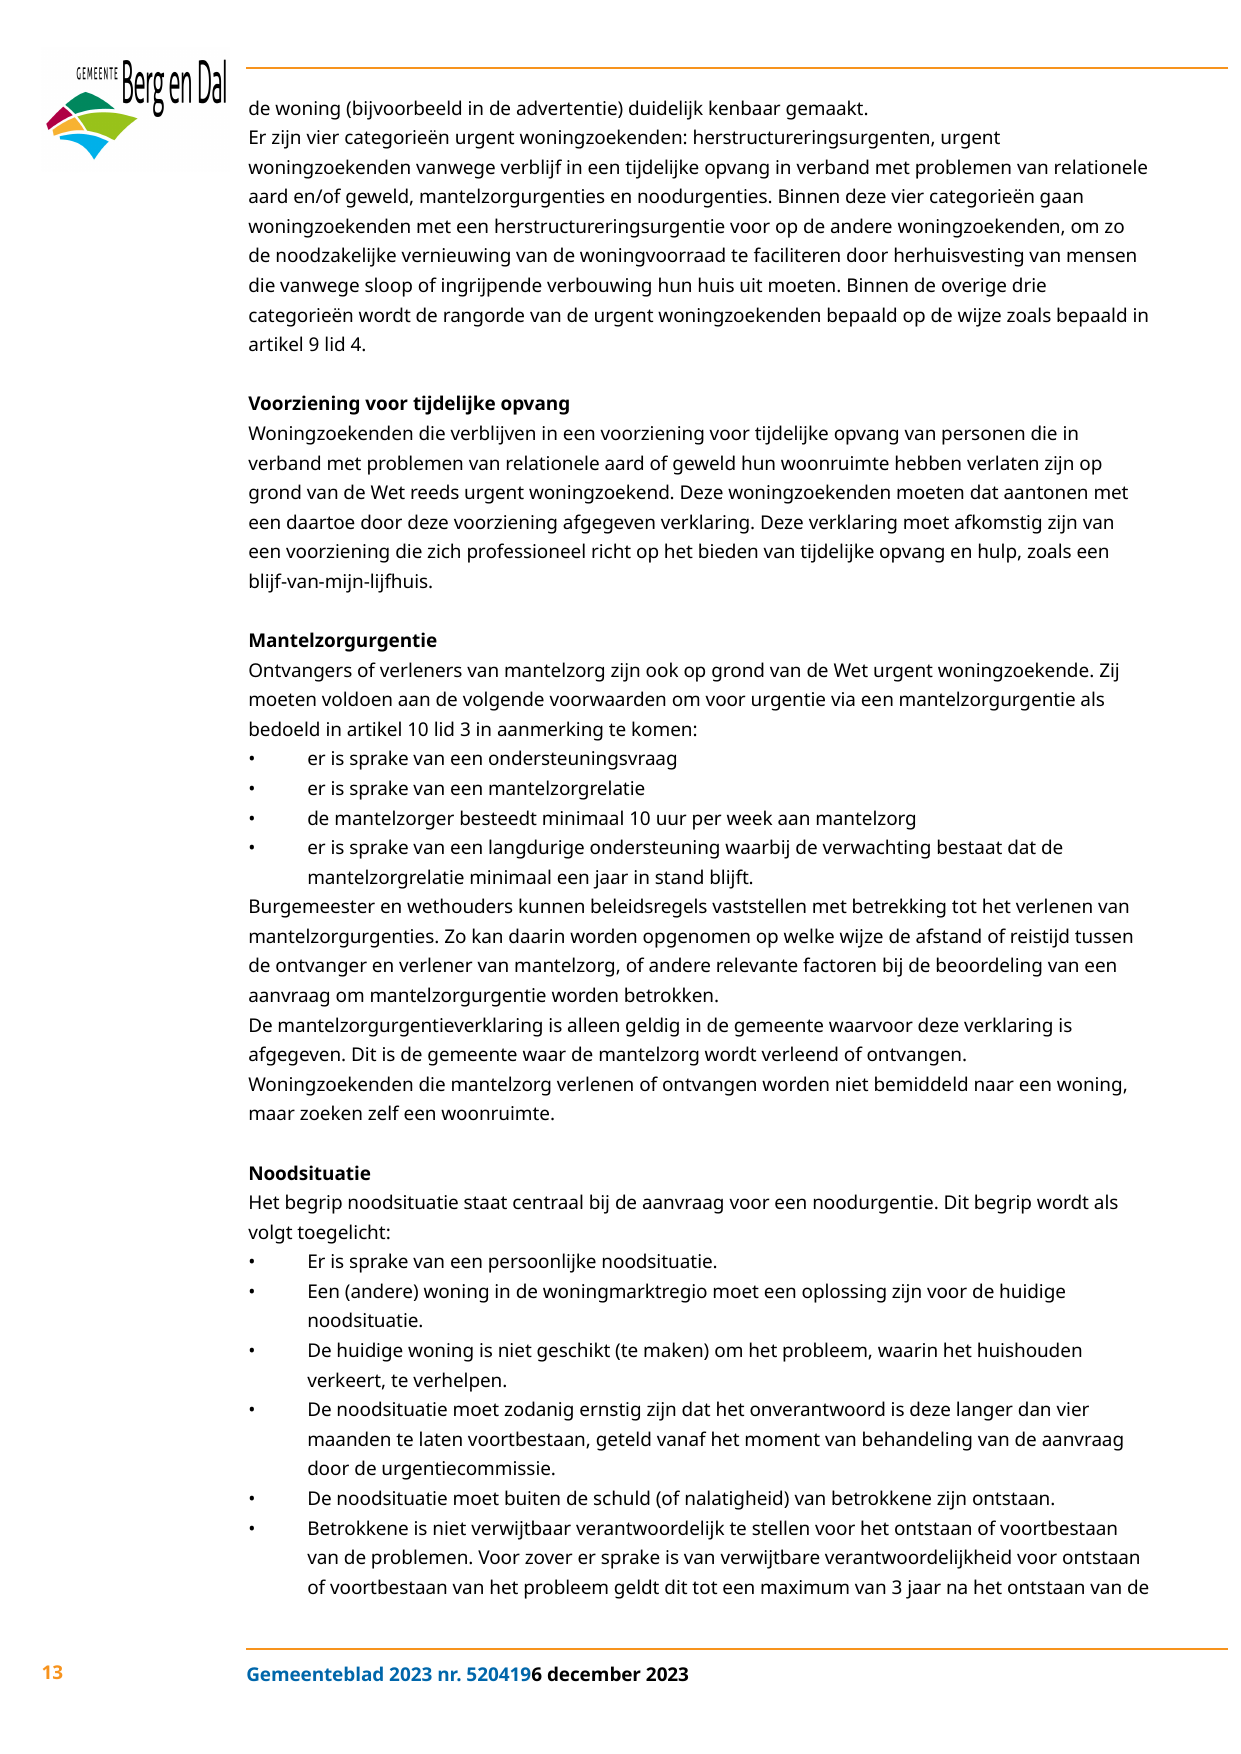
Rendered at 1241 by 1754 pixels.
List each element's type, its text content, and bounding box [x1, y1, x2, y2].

list er is sprake van een ondersteuningsvraag [248, 746, 1152, 771]
list er is sprake van een mantelzorgrelatie [248, 775, 1152, 801]
list er is sprake van een langdurige ondersteuning waarbij de verwachting bestaat dat de mantelzorgrelatie minimaal een jaar in stand blijft. [248, 834, 1152, 890]
list De noodsituatie moet zodanig ernstig zijn dat het onverantwoord is deze langer dan vier maanden te laten voortbestaan, geteld vanaf het moment van behandeling van de aanvraag door de urgentiecommissie. [248, 1396, 1152, 1481]
text Voorziening voor tijdelijke opvang [248, 391, 1152, 416]
picture [41, 47, 231, 172]
text Er zijn vier categorieën urgent woningzoekenden: herstructureringsurgenten, urgent woningzoekenden vanwege verblijf in een tijdelijke opvang in verband met problemen van relationele aard en/of geweld, mantelzorgurgenties en noodurgenties. Binnen deze vier categorieën gaan woningzoekenden met een herstructureringsurgentie voor op de andere woningzoekenden, om zo de noodzakelijke vernieuwing van de woningvoorraad te faciliteren door herhuisvesting van mensen die vanwege sloop of ingrijpende verbouwing hun huis uit moeten. Binnen de overige drie categorieën wordt de rangorde van de urgent woningzoekenden bepaald op de wijze zoals bepaald in artikel 9 lid 4. [248, 124, 1152, 357]
list De huidige woning is niet geschikt (te maken) om het probleem, waarin het huishouden verkeert, te verhelpen. [248, 1337, 1152, 1393]
list Betrokkene is niet verwijtbaar verantwoordelijk te stellen voor het ontstaan of voortbestaan van de problemen. Voor zover er sprake is van verwijtbare verantwoordelijkheid voor ontstaan of voortbestaan van het probleem geldt dit tot een maximum van 3 jaar na het ontstaan van de [248, 1515, 1152, 1600]
text Woningzoekenden die verblijven in een voorziening voor tijdelijke opvang van personen die in verband met problemen van relationele aard of geweld hun woonruimte hebben verlaten zijn op grond van de Wet reeds urgent woningzoekend. Deze woningzoekenden moeten dat aantonen met een daartoe door deze voorziening afgegeven verklaring. Deze verklaring moet afkomstig zijn van een voorziening die zich professioneel richt op het bieden van tijdelijke opvang en hulp, zoals een blijf-van-mijn-lijfhuis. [248, 420, 1152, 594]
list de mantelzorger besteedt minimaal 10 uur per week aan mantelzorg [248, 805, 1152, 831]
list Er is sprake van een persoonlijke noodsituatie. [248, 1248, 1152, 1274]
text De mantelzorgurgentieverklaring is alleen geldig in de gemeente waarvoor deze verklaring is afgegeven. Dit is de gemeente waar de mantelzorg wordt verleend of ontvangen. [248, 1012, 1152, 1067]
list Een (andere) woning in de woningmarktregio moet een oplossing zijn voor de huidige noodsituatie. [248, 1278, 1152, 1333]
text Mantelzorgurgentie [248, 627, 1152, 653]
text Noodsituatie [248, 1160, 1152, 1186]
list De noodsituatie moet buiten de schuld (of nalatigheid) van betrokkene zijn ontstaan. [248, 1485, 1152, 1511]
text Woningzoekenden die mantelzorg verlenen of ontvangen worden niet bemiddeld naar een woning, maar zoeken zelf een woonruimte. [248, 1071, 1152, 1126]
text Burgemeester en wethouders kunnen beleidsregels vaststellen met betrekking tot het verlenen van mantelzorgurgenties. Zo kan daarin worden opgenomen op welke wijze de afstand of reistijd tussen de ontvanger en verlener van mantelzorg, of andere relevante factoren bij de beoordeling van een aanvraag om mantelzorgurgentie worden betrokken. [248, 893, 1152, 1008]
text Het begrip noodsituatie staat centraal bij de aanvraag voor een noodurgentie. Dit begrip wordt als volgt toegelicht: [248, 1189, 1152, 1245]
text Ontvangers of verleners van mantelzorg zijn ook op grond van de Wet urgent woningzoekende. Zij moeten voldoen aan de volgende voorwaarden om voor urgentie via een mantelzorgurgentie als bedoeld in artikel 10 lid 3 in aanmerking te komen: [248, 657, 1152, 742]
text de woning (bijvoorbeeld in de advertentie) duidelijk kenbaar gemaakt. [248, 95, 1152, 121]
